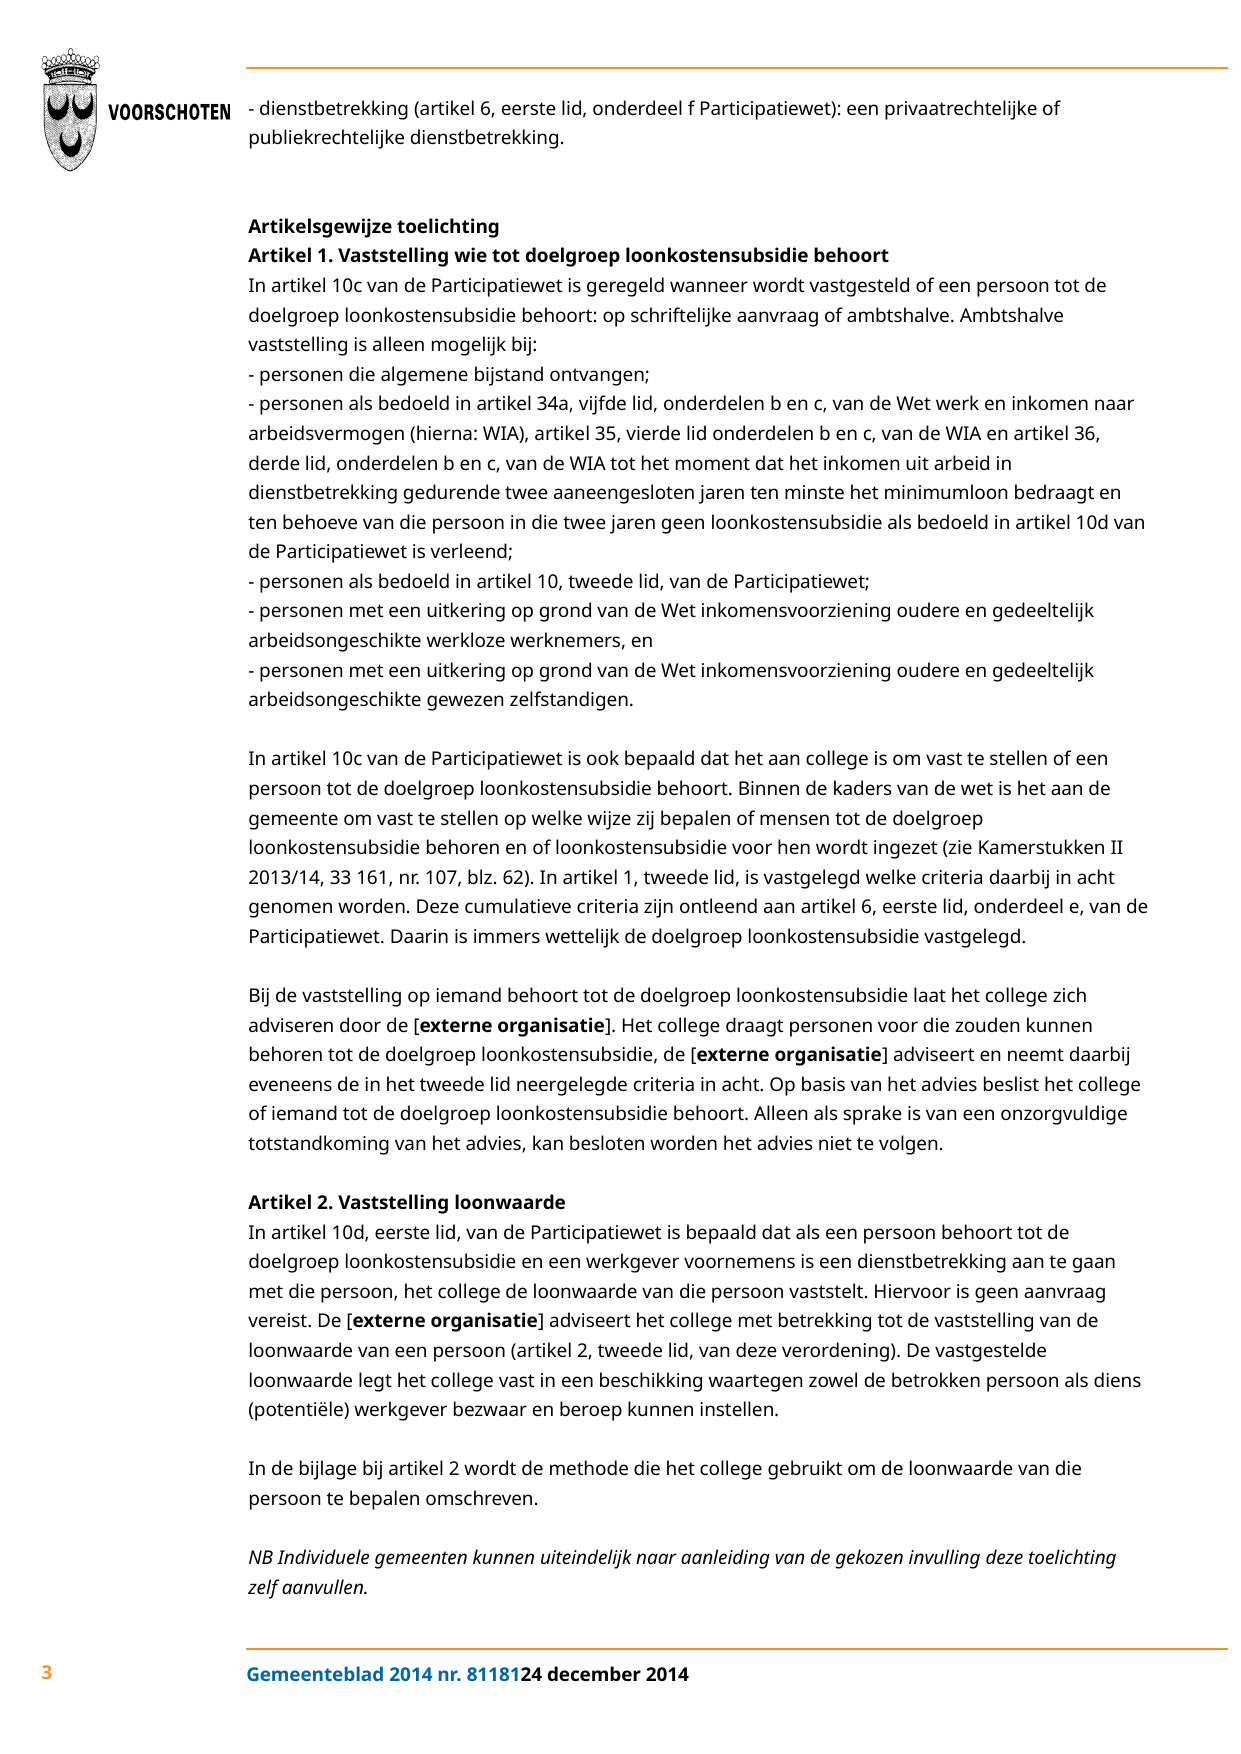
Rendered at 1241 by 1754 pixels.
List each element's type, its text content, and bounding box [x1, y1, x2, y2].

text In artikel 10c van de Participatiewet is ook bepaald dat het aan college is om vast te stellen of een persoon tot de doelgroep loonkostensubsidie behoort. Binnen de kaders van de wet is het aan de gemeente om vast te stellen op welke wijze zij bepalen of mensen tot de doelgroep loonkostensubsidie behoren en of loonkostensubsidie voor hen wordt ingezet (zie Kamerstukken II 2013/14, 33 161, nr. 107, blz. 62). In artikel 1, tweede lid, is vastgelegd welke criteria daarbij in acht genomen worden. Deze cumulatieve criteria zijn ontleend aan artikel 6, eerste lid, onderdeel e, van de Participatiewet. Daarin is immers wettelijk de doelgroep loonkostensubsidie vastgelegd. [248, 746, 1152, 949]
text Artikel 1. Vaststelling wie tot doelgroep loonkostensubsidie behoort [248, 243, 1152, 268]
text - personen als bedoeld in artikel 10, tweede lid, van de Participatiewet; [248, 568, 1152, 594]
text In artikel 10c van de Participatiewet is geregeld wanneer wordt vastgesteld of een persoon tot de doelgroep loonkostensubsidie behoort: op schriftelijke aanvraag of ambtshalve. Ambtshalve vaststelling is alleen mogelijk bij: [248, 272, 1152, 357]
text - personen als bedoeld in artikel 34a, vijfde lid, onderdelen b en c, van de Wet werk en inkomen naar arbeidsvermogen (hierna: WIA), artikel 35, vierde lid onderdelen b en c, van de WIA en artikel 36, derde lid, onderdelen b en c, van de WIA tot het moment dat het inkomen uit arbeid in dienstbetrekking gedurende twee aaneengesloten jaren ten minste het minimumloon bedraagt en ten behoeve van die persoon in die twee jaren geen loonkostensubsidie als bedoeld in artikel 10d van de Participatiewet is verleend; [248, 391, 1152, 564]
text NB Individuele gemeenten kunnen uiteindelijk naar aanleiding van de gekozen invulling deze toelichting zelf aanvullen. [248, 1544, 1152, 1600]
text Bij de vaststelling op iemand behoort tot de doelgroep loonkostensubsidie laat het college zich adviseren door de [externe organisatie]. Het college draagt personen voor die zouden kunnen behoren tot de doelgroep loonkostensubsidie, de [externe organisatie] adviseert en neemt daarbij eveneens de in het tweede lid neergelegde criteria in acht. Op basis van het advies beslist het college of iemand tot de doelgroep loonkostensubsidie behoort. Alleen als sprake is van een onzorgvuldige totstandkoming van het advies, kan besloten worden het advies niet te volgen. [248, 982, 1152, 1156]
text Artikel 2. Vaststelling loonwaarde [248, 1189, 1152, 1215]
picture [41, 47, 231, 172]
text - personen met een uitkering op grond van de Wet inkomensvoorziening oudere en gedeeltelijk arbeidsongeschikte gewezen zelfstandigen. [248, 657, 1152, 712]
text In de bijlage bij artikel 2 wordt de methode die het college gebruikt om de loonwaarde van die persoon te bepalen omschreven. [248, 1456, 1152, 1511]
text In artikel 10d, eerste lid, van de Participatiewet is bepaald dat als een persoon behoort tot de doelgroep loonkostensubsidie en een werkgever voornemens is een dienstbetrekking aan te gaan met die persoon, het college de loonwaarde van die persoon vaststelt. Hiervoor is geen aanvraag vereist. De [externe organisatie] adviseert het college met betrekking tot de vaststelling van de loonwaarde van een persoon (artikel 2, tweede lid, van deze verordening). De vastgestelde loonwaarde legt het college vast in een beschikking waartegen zowel de betrokken persoon als diens (potentiële) werkgever bezwaar en beroep kunnen instellen. [248, 1219, 1152, 1422]
text Artikelsgewijze toelichting [248, 213, 1152, 239]
text - personen die algemene bijstand ontvangen; [248, 361, 1152, 387]
text - dienstbetrekking (artikel 6, eerste lid, onderdeel f Participatiewet): een privaatrechtelijke of publiekrechtelijke dienstbetrekking. [248, 95, 1152, 150]
text - personen met een uitkering op grond van de Wet inkomensvoorziening oudere en gedeeltelijk arbeidsongeschikte werkloze werknemers, en [248, 598, 1152, 653]
